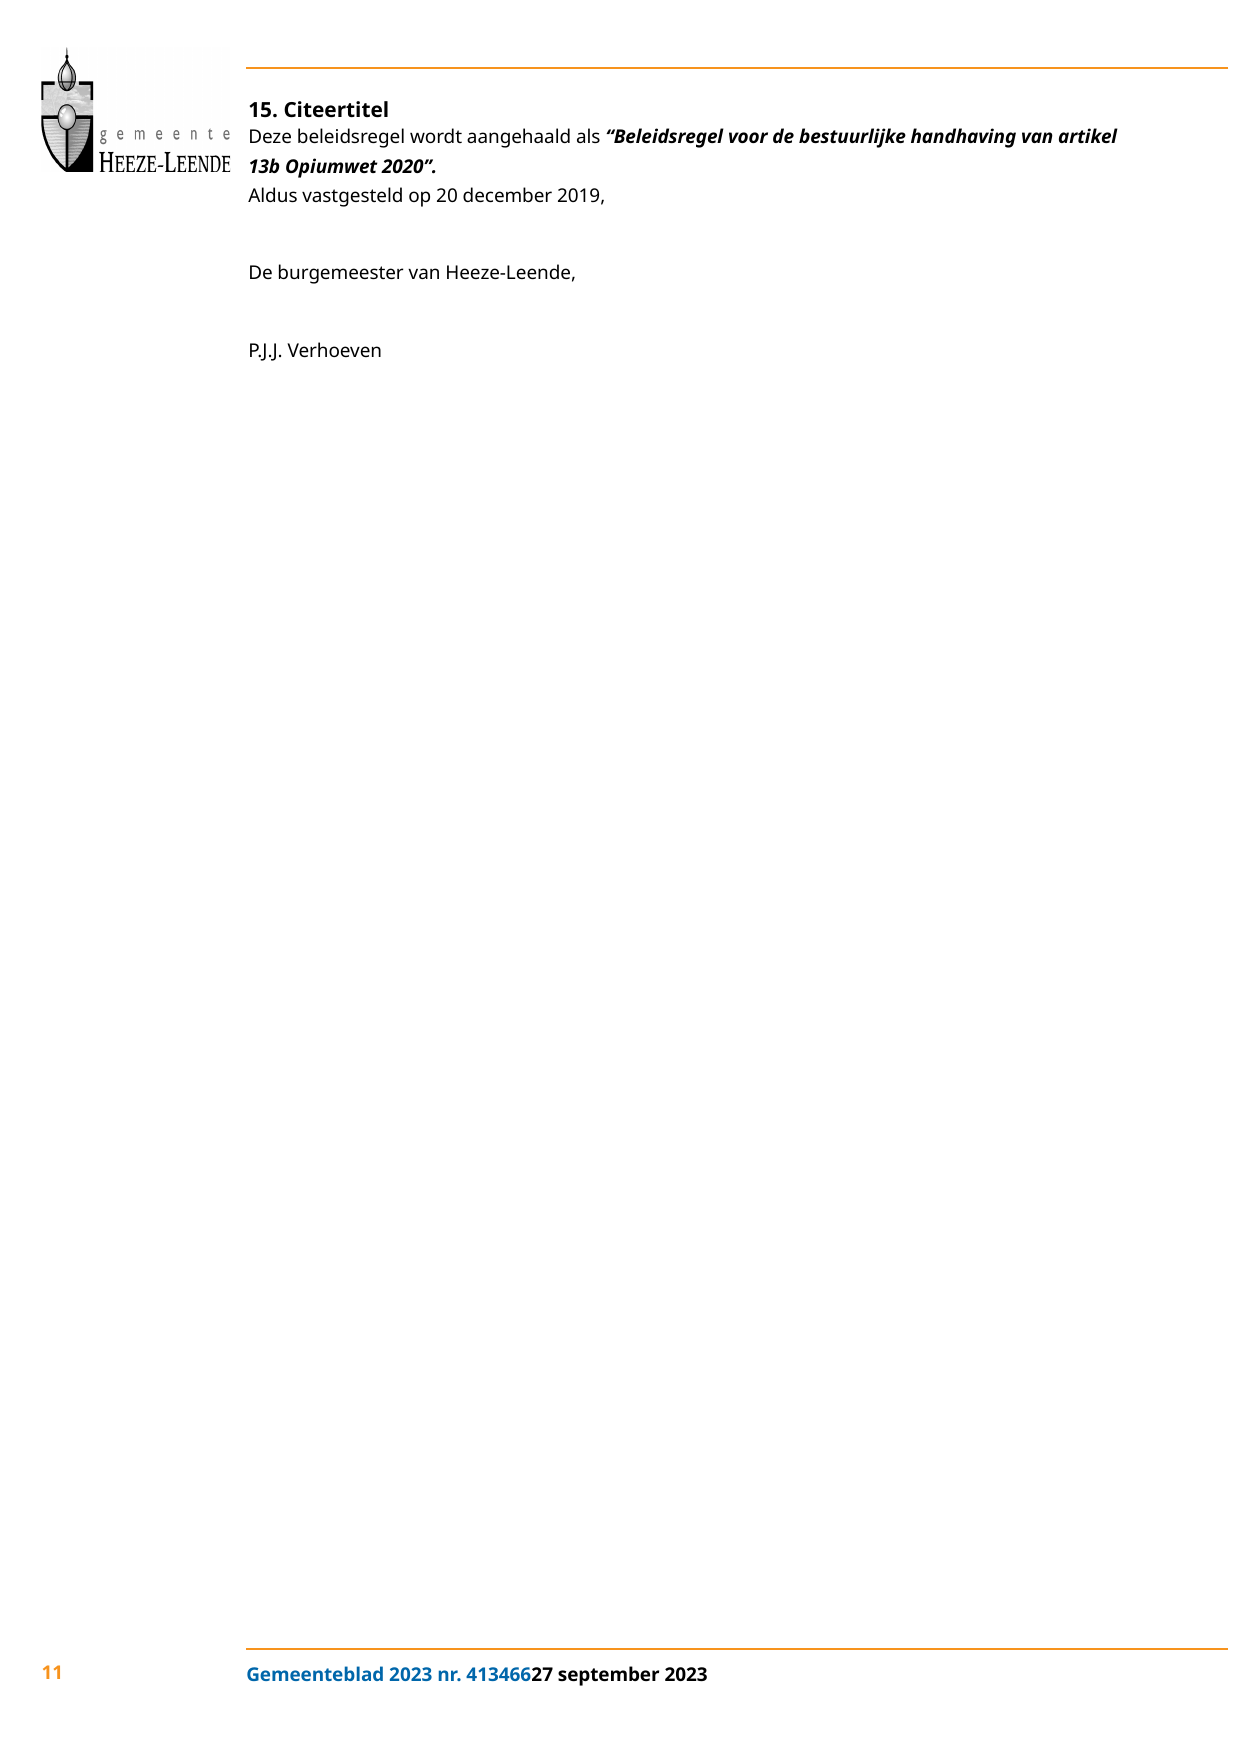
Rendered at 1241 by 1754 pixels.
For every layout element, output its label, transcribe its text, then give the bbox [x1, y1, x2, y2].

text P.J.J. Verhoeven [248, 337, 1152, 362]
text Deze beleidsregel wordt aangehaald als “Beleidsregel voor de bestuurlijke handhaving van artikel 13b Opiumwet 2020”. [248, 123, 1152, 178]
picture [41, 47, 231, 172]
text 15. Citeertitel [248, 95, 1152, 123]
text Aldus vastgesteld op 20 december 2019, [248, 182, 1152, 208]
text De burgemeester van Heeze-Leende, [248, 259, 1152, 285]
